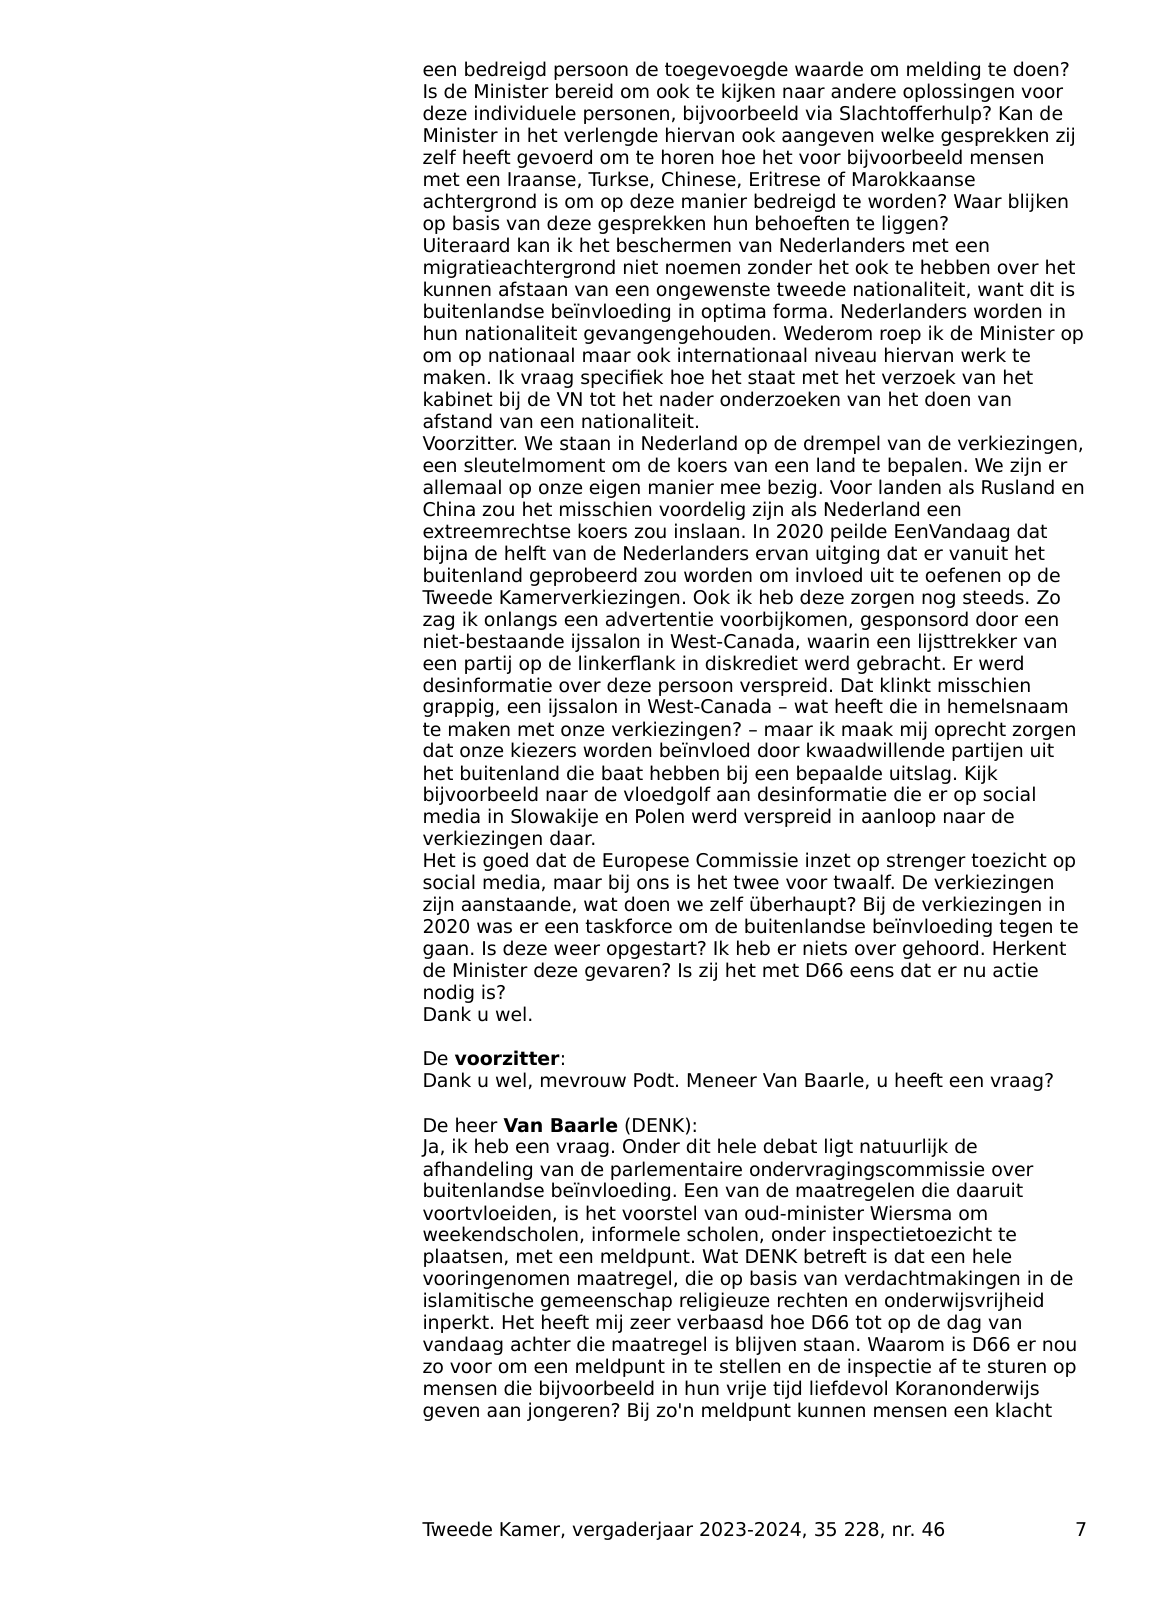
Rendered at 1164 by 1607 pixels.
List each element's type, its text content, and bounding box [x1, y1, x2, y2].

text Voorzitter. We staan in Nederland op de drempel van de verkiezingen, een sleutelmoment om de koers van een land te bepalen. We zijn er allemaal op onze eigen manier mee bezig. Voor landen als Rusland en China zou het misschien voordelig zijn als Nederland een extreemrechtse koers zou inslaan. In 2020 peilde EenVandaag dat bijna de helft van de Nederlanders ervan uitging dat er vanuit het buitenland geprobeerd zou worden om invloed uit te oefenen op de Tweede Kamerverkiezingen. Ook ik heb deze zorgen nog steeds. Zo zag ik onlangs een advertentie voorbijkomen, gesponsord door een niet-bestaande ijssalon in West-Canada, waarin een lijsttrekker van een partij op de linkerflank in diskrediet werd gebracht. Er werd desinformatie over deze persoon verspreid. Dat klinkt misschien grappig, een ijssalon in West-Canada – wat heeft die in hemelsnaam te maken met onze verkiezingen? – maar ik maak mij oprecht zorgen dat onze kiezers worden beïnvloed door kwaadwillende partijen uit het buitenland die baat hebben bij een bepaalde uitslag. Kijk bijvoorbeeld naar de vloedgolf aan desinformatie die er op social media in Slowakije en Polen werd verspreid in aanloop naar de verkiezingen daar. [422, 433, 1087, 850]
text een bedreigd persoon de toegevoegde waarde om melding te doen? Is de Minister bereid om ook te kijken naar andere oplossingen voor deze individuele personen, bijvoorbeeld via Slachtofferhulp? Kan de Minister in het verlengde hiervan ook aangeven welke gesprekken zij zelf heeft gevoerd om te horen hoe het voor bijvoorbeeld mensen met een Iraanse, Turkse, Chinese, Eritrese of Marokkaanse achtergrond is om op deze manier bedreigd te worden? Waar blijken op basis van deze gesprekken hun behoeften te liggen? [422, 59, 1087, 235]
text De heer Van Baarle (DENK): [422, 1114, 1087, 1136]
text Ja, ik heb een vraag. Onder dit hele debat ligt natuurlijk de afhandeling van de parlementaire ondervragingscommissie over buitenlandse beïnvloeding. Een van de maatregelen die daaruit voortvloeiden, is het voorstel van oud-minister Wiersma om weekendscholen, informele scholen, onder inspectietoezicht te plaatsen, met een meldpunt. Wat DENK betreft is dat een hele vooringenomen maatregel, die op basis van verdachtmakingen in de islamitische gemeenschap religieuze rechten en onderwijsvrijheid inperkt. Het heeft mij zeer verbaasd hoe D66 tot op de dag van vandaag achter die maatregel is blijven staan. Waarom is D66 er nou zo voor om een meldpunt in te stellen en de inspectie af te sturen op mensen die bijvoorbeeld in hun vrije tijd liefdevol Koranonderwijs geven aan jongeren? Bij zo'n meldpunt kunnen mensen een klacht [422, 1136, 1087, 1422]
text Dank u wel. [422, 1004, 1087, 1026]
text Dank u wel, mevrouw Podt. Meneer Van Baarle, u heeft een vraag? [422, 1070, 1087, 1092]
text De voorzitter: [422, 1048, 1087, 1070]
text Het is goed dat de Europese Commissie inzet op strenger toezicht op social media, maar bij ons is het twee voor twaalf. De verkiezingen zijn aanstaande, wat doen we zelf überhaupt? Bij de verkiezingen in 2020 was er een taskforce om de buitenlandse beïnvloeding tegen te gaan. Is deze weer opgestart? Ik heb er niets over gehoord. Herkent de Minister deze gevaren? Is zij het met D66 eens dat er nu actie nodig is? [422, 850, 1087, 1004]
text Uiteraard kan ik het beschermen van Nederlanders met een migratieachtergrond niet noemen zonder het ook te hebben over het kunnen afstaan van een ongewenste tweede nationaliteit, want dit is buitenlandse beïnvloeding in optima forma. Nederlanders worden in hun nationaliteit gevangengehouden. Wederom roep ik de Minister op om op nationaal maar ook internationaal niveau hiervan werk te maken. Ik vraag specifiek hoe het staat met het verzoek van het kabinet bij de VN tot het nader onderzoeken van het doen van afstand van een nationaliteit. [422, 235, 1087, 433]
